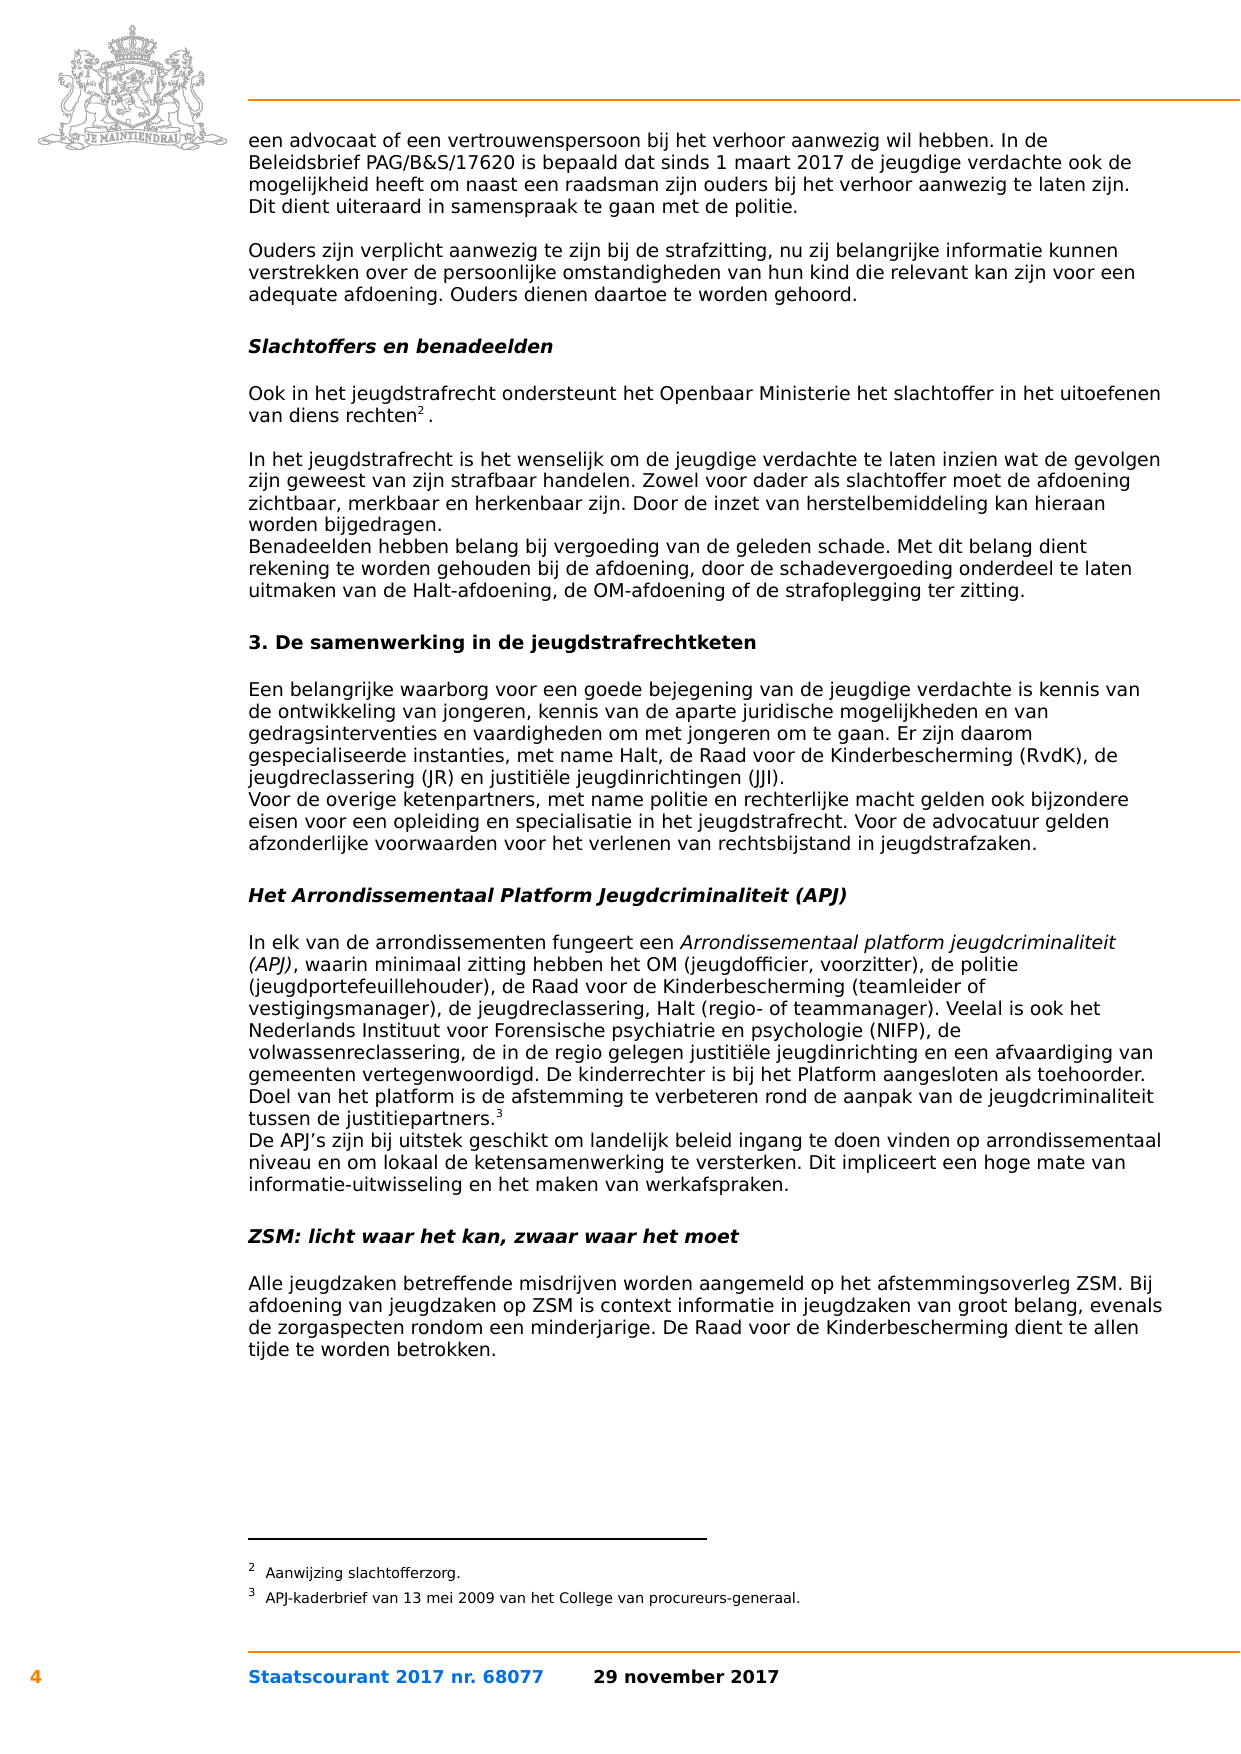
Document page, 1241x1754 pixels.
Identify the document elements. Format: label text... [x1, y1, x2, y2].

text Benadeelden hebben belang bij vergoeding van de geleden schade. Met dit belang dient rekening te worden gehouden bij de afdoening, door de schadevergoeding onderdeel te laten uitmaken van de Halt-afdoening, de OM-afdoening of de strafoplegging ter zitting. [248, 536, 1163, 602]
text Aanwijzing slachtofferzorg. [248, 1561, 1163, 1583]
text Alle jeugdzaken betreffende misdrijven worden aangemeld op het afstemmingsoverleg ZSM. Bij afdoening van jeugdzaken op ZSM is context informatie in jeugdzaken van groot belang, evenals de zorgaspecten rondom een minderjarige. De Raad voor de Kinderbescherming dient te allen tijde te worden betrokken. [248, 1273, 1163, 1361]
text Een belangrijke waarborg voor een goede bejegening van de jeugdige verdachte is kennis van de ontwikkeling van jongeren, kennis van de aparte juridische mogelijkheden en van gedragsinterventies en vaardigheden om met jongeren om te gaan. Er zijn daarom gespecialiseerde instanties, met name Halt, de Raad voor de Kinderbescherming (RvdK), de jeugdreclassering (JR) en justitiële jeugdinrichtingen (JJI). [248, 679, 1163, 789]
text Doel van het platform is de afstemming te verbeteren rond de aanpak van de jeugdcriminaliteit tussen de justitiepartners. [248, 1086, 1163, 1130]
text Ook in het jeugdstrafrecht ondersteunt het Openbaar Ministerie het slachtoffer in het uitoefenen van diens rechten. [248, 383, 1163, 427]
picture [38, 25, 227, 150]
text Ouders zijn verplicht aanwezig te zijn bij de strafzitting, nu zij belangrijke informatie kunnen verstrekken over de persoonlijke omstandigheden van hun kind die relevant kan zijn voor een adequate afdoening. Ouders dienen daartoe te worden gehoord. [248, 240, 1163, 306]
subtitle 3. De samenwerking in de jeugdstrafrechtketen [248, 632, 1163, 654]
subtitle Het Arrondissementaal Platform Jeugdcriminaliteit (APJ) [248, 885, 1163, 907]
subtitle Slachtoffers en benadeelden [248, 336, 1163, 358]
subtitle ZSM: licht waar het kan, zwaar waar het moet [248, 1226, 1163, 1248]
text een advocaat of een vertrouwenspersoon bij het verhoor aanwezig wil hebben. In de Beleidsbrief PAG/B&S/17620 is bepaald dat sinds 1 maart 2017 de jeugdige verdachte ook de mogelijkheid heeft om naast een raadsman zijn ouders bij het verhoor aanwezig te laten zijn. Dit dient uiteraard in samenspraak te gaan met de politie. [248, 130, 1163, 218]
text In elk van de arrondissementen fungeert een Arrondissementaal platform jeugdcriminaliteit (APJ), waarin minimaal zitting hebben het OM (jeugdofficier, voorzitter), de politie (jeugdportefeuillehouder), de Raad voor de Kinderbescherming (teamleider of vestigingsmanager), de jeugdreclassering, Halt (regio- of teammanager). Veelal is ook het Nederlands Instituut voor Forensische psychiatrie en psychologie (NIFP), de volwassenreclassering, de in de regio gelegen justitiële jeugdinrichting en een afvaardiging van gemeenten vertegenwoordigd. De kinderrechter is bij het Platform aangesloten als toehoorder. [248, 932, 1163, 1086]
text De APJ’s zijn bij uitstek geschikt om landelijk beleid ingang te doen vinden op arrondissementaal niveau en om lokaal de ketensamenwerking te versterken. Dit impliceert een hoge mate van informatie-uitwisseling en het maken van werkafspraken. [248, 1130, 1163, 1196]
text APJ-kaderbrief van 13 mei 2009 van het College van procureurs-generaal. [248, 1586, 1163, 1608]
text In het jeugdstrafrecht is het wenselijk om de jeugdige verdachte te laten inzien wat de gevolgen zijn geweest van zijn strafbaar handelen. Zowel voor dader als slachtoffer moet de afdoening zichtbaar, merkbaar en herkenbaar zijn. Door de inzet van herstelbemiddeling kan hieraan worden bijgedragen. [248, 448, 1163, 536]
text Voor de overige ketenpartners, met name politie en rechterlijke macht gelden ook bijzondere eisen voor een opleiding en specialisatie in het jeugdstrafrecht. Voor de advocatuur gelden afzonderlijke voorwaarden voor het verlenen van rechtsbijstand in jeugdstrafzaken. [248, 789, 1163, 855]
